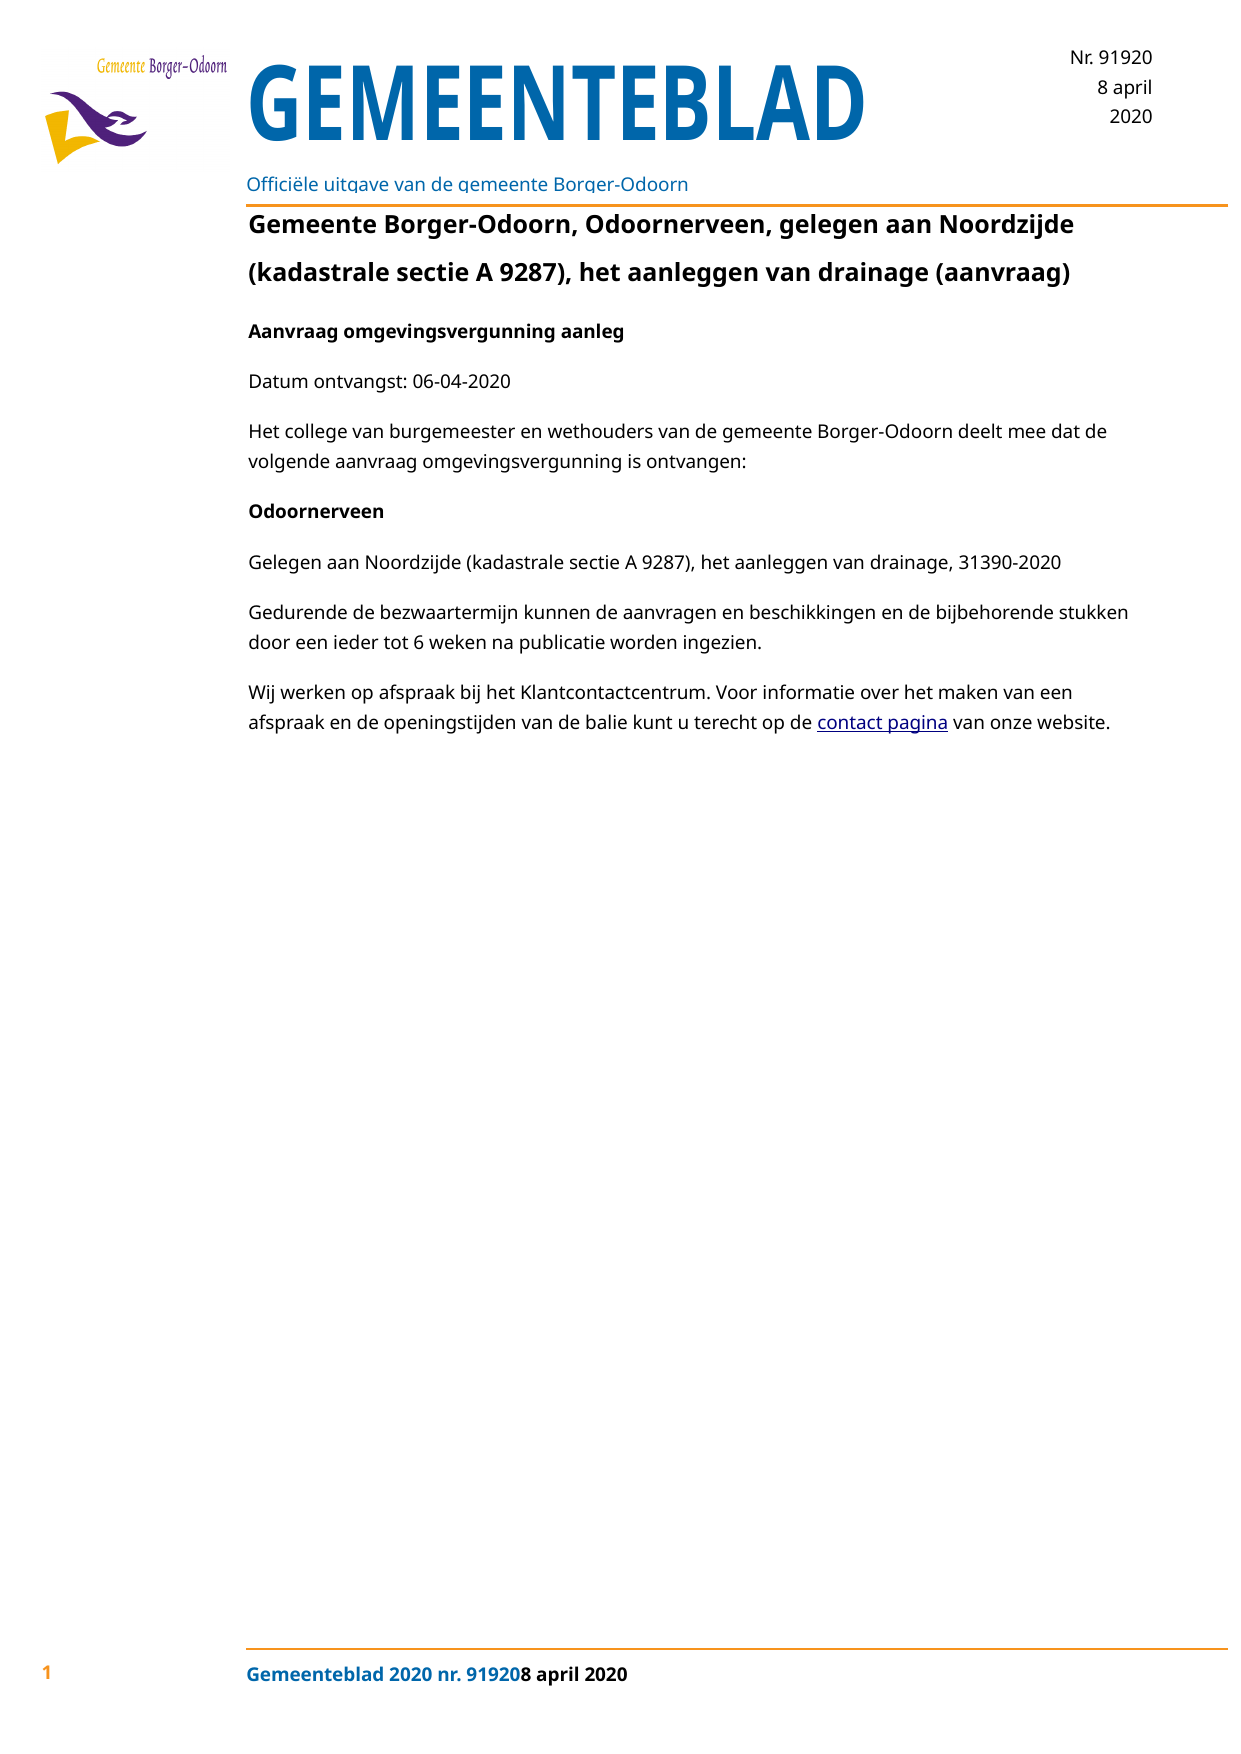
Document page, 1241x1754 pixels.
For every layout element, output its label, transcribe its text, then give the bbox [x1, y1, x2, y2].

text Gedurende de bezwaartermijn kunnen de aanvragen en beschikkingen en de bijbehorende stukken door een ieder tot 6 weken na publicatie worden ingezien. [248, 599, 1152, 655]
text Gemeente Borger-Odoorn, Odoornerveen, gelegen aan Noordzijde (kadastrale sectie A 9287), het aanleggen van drainage (aanvraag) [248, 207, 1152, 288]
text Datum ontvangst: 06-04-2020 [248, 368, 1152, 394]
text Aanvraag omgevingsvergunning aanleg [248, 318, 1152, 344]
text Odoornerveen [248, 499, 1152, 524]
text Gelegen aan Noordzijde (kadastrale sectie A 9287), het aanleggen van drainage, 31390-2020 [248, 549, 1152, 575]
picture [41, 47, 231, 172]
text Het college van burgemeester en wethouders van de gemeente Borger-Odoorn deelt mee dat de volgende aanvraag omgevingsvergunning is ontvangen: [248, 419, 1152, 474]
text Wij werken op afspraak bij het Klantcontactcentrum. Voor informatie over het maken van een afspraak en de openingstijden van de balie kunt u terecht op de contact pagina van onze website. [248, 679, 1152, 735]
